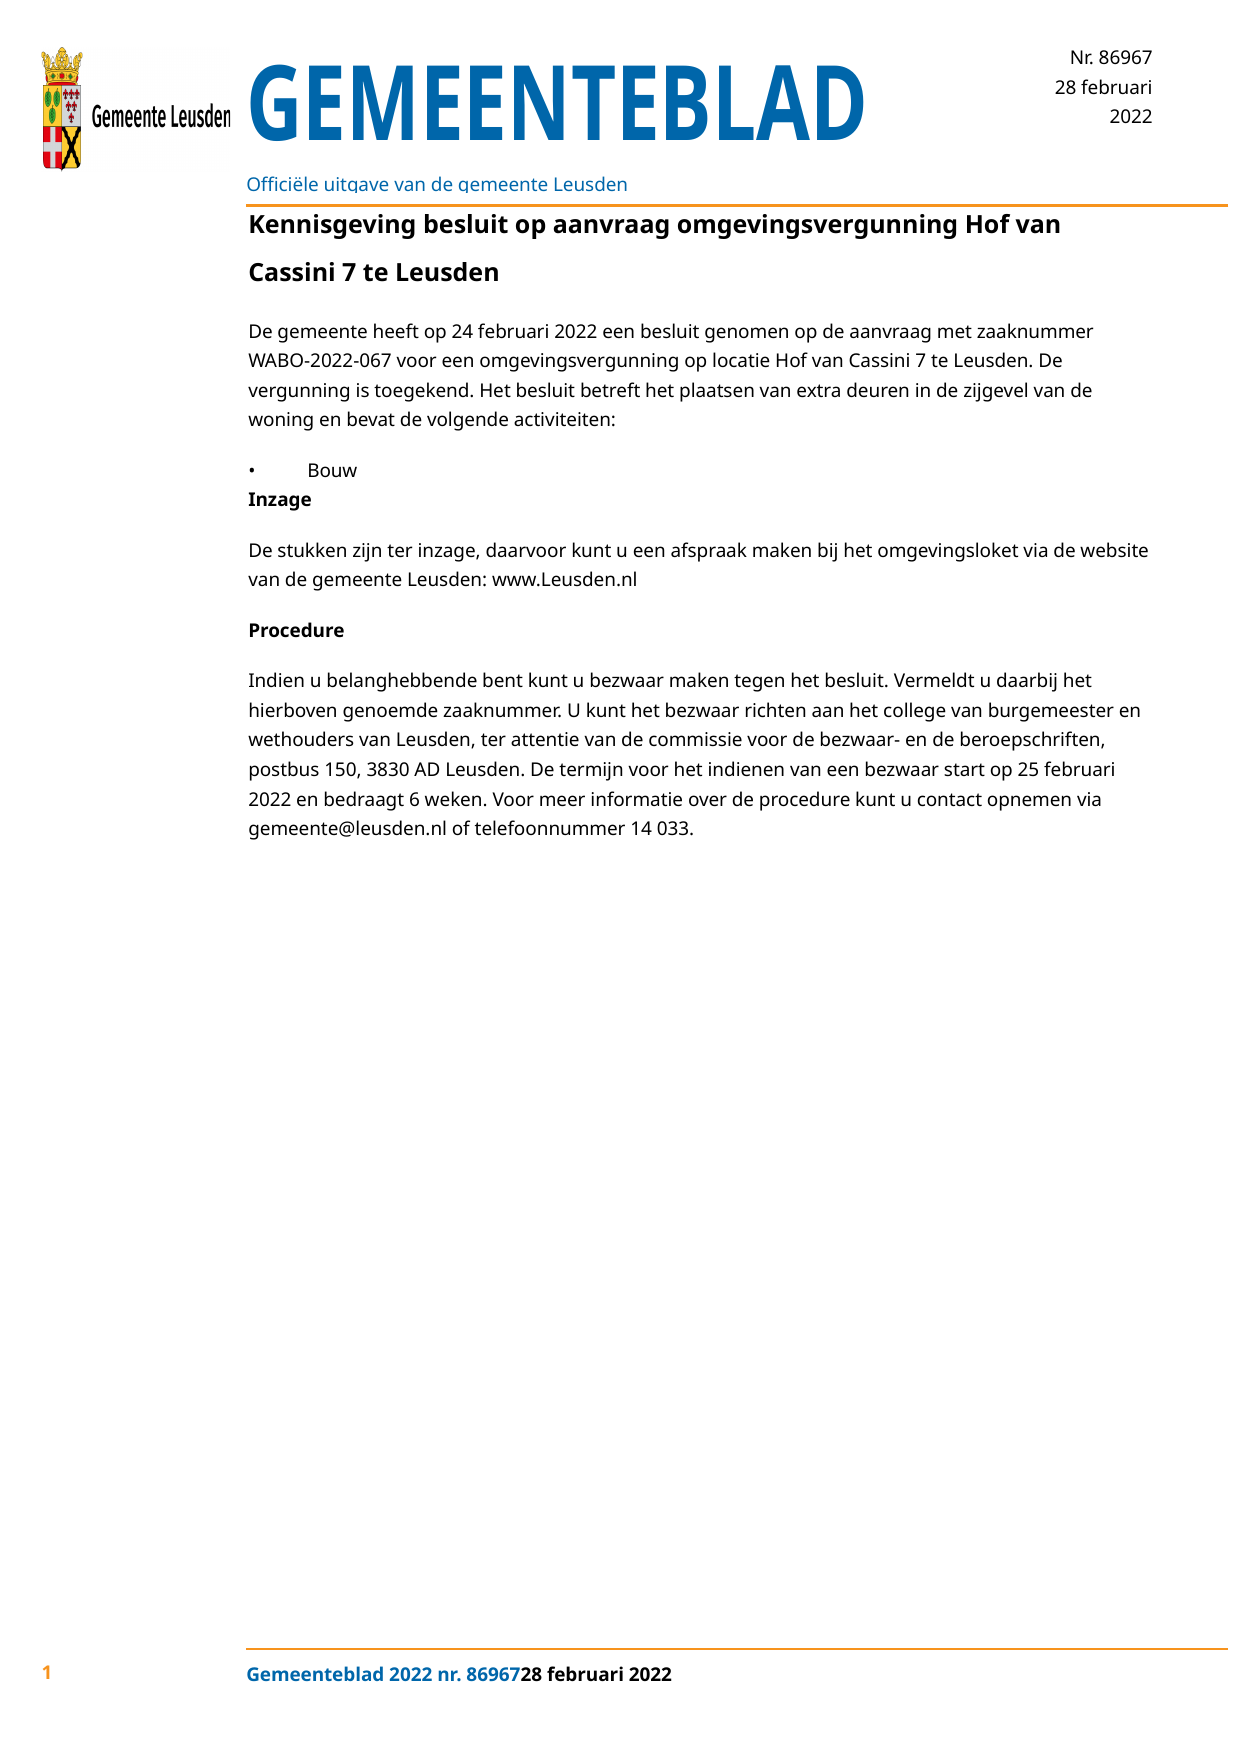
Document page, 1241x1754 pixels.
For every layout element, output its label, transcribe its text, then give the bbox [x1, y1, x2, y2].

text Procedure [248, 617, 1152, 643]
text De gemeente heeft op 24 februari 2022 een besluit genomen op de aanvraag met zaaknummer WABO-2022-067 voor een omgevingsvergunning op locatie Hof van Cassini 7 te Leusden. De vergunning is toegekend. Het besluit betreft het plaatsen van extra deuren in de zijgevel van de woning en bevat de volgende activiteiten: [248, 318, 1152, 432]
text Inzage [248, 487, 1152, 512]
text Kennisgeving besluit op aanvraag omgevingsvergunning Hof van Cassini 7 te Leusden [248, 207, 1152, 288]
picture [41, 47, 231, 172]
list Bouw [248, 457, 1152, 483]
text Indien u belanghebbende bent kunt u bezwaar maken tegen het besluit. Vermeldt u daarbij het hierboven genoemde zaaknummer. U kunt het bezwaar richten aan het college van burgemeester en wethouders van Leusden, ter attentie van de commissie voor de bezwaar- en de beroepschriften, postbus 150, 3830 AD Leusden. De termijn voor het indienen van een bezwaar start op 25 februari 2022 en bedraagt 6 weken. Voor meer informatie over de procedure kunt u contact opnemen via gemeente@leusden.nl of telefoonnummer 14 033. [248, 667, 1152, 841]
text De stukken zijn ter inzage, daarvoor kunt u een afspraak maken bij het omgevingsloket via de website van de gemeente Leusden: www.Leusden.nl [248, 537, 1152, 592]
